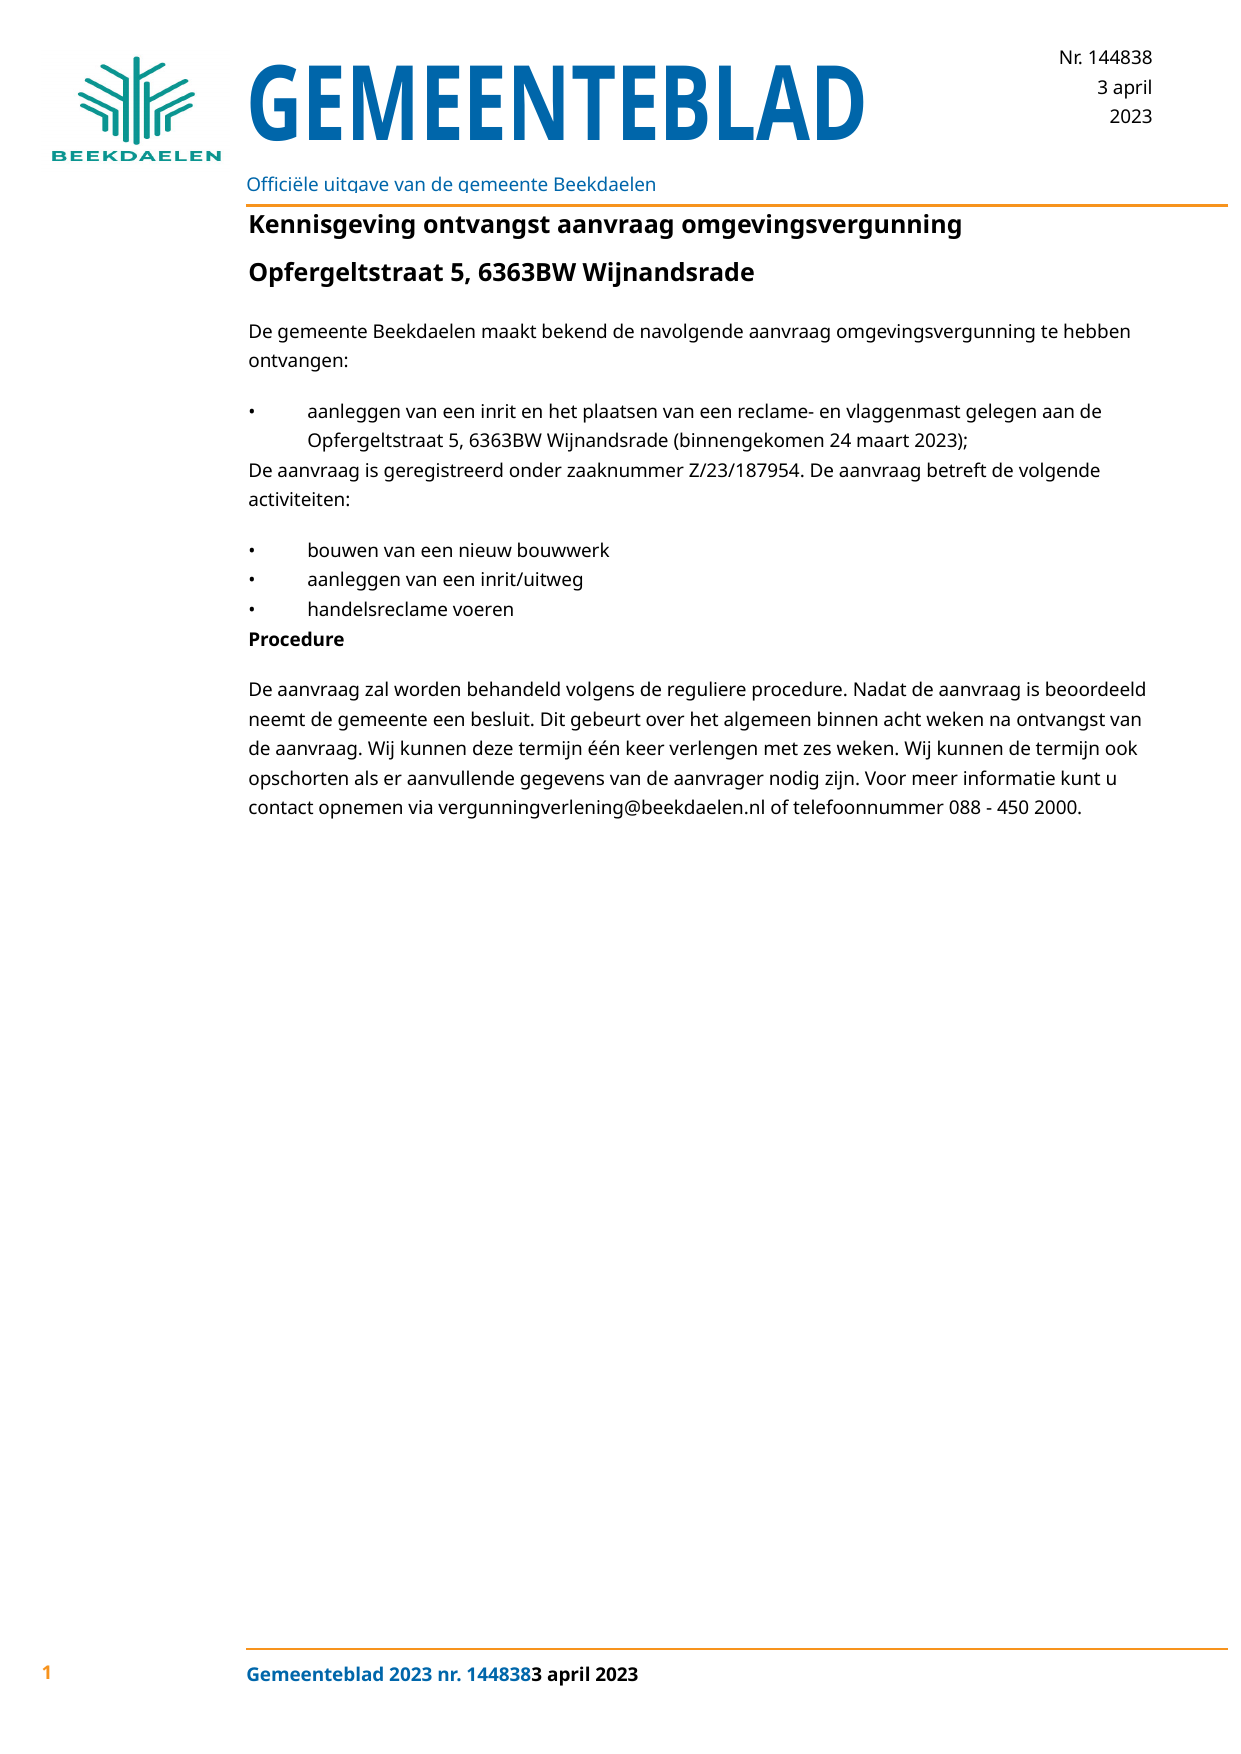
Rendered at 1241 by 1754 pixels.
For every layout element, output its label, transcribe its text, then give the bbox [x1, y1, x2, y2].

picture [41, 47, 231, 172]
list bouwen van een nieuw bouwwerk [248, 537, 1152, 563]
text De gemeente Beekdaelen maakt bekend de navolgende aanvraag omgevingsvergunning te hebben ontvangen: [248, 318, 1152, 373]
list handelsreclame voeren [248, 596, 1152, 622]
list aanleggen van een inrit en het plaatsen van een reclame- en vlaggenmast gelegen aan de Opfergeltstraat 5, 6363BW Wijnandsrade (binnengekomen 24 maart 2023); [248, 398, 1152, 453]
text De aanvraag is geregistreerd onder zaaknummer Z/23/187954. De aanvraag betreft de volgende activiteiten: [248, 457, 1152, 512]
text Kennisgeving ontvangst aanvraag omgevingsvergunning Opfergeltstraat 5, 6363BW Wijnandsrade [248, 207, 1152, 288]
list aanleggen van een inrit/uitweg [248, 567, 1152, 592]
text Procedure [248, 626, 1152, 652]
text De aanvraag zal worden behandeld volgens de reguliere procedure. Nadat de aanvraag is beoordeeld neemt de gemeente een besluit. Dit gebeurt over het algemeen binnen acht weken na ontvangst van de aanvraag. Wij kunnen deze termijn één keer verlengen met zes weken. Wij kunnen de termijn ook opschorten als er aanvullende gegevens van de aanvrager nodig zijn. Voor meer informatie kunt u contact opnemen via vergunningverlening@beekdaelen.nl of telefoonnummer 088 - 450 2000. [248, 676, 1152, 820]
